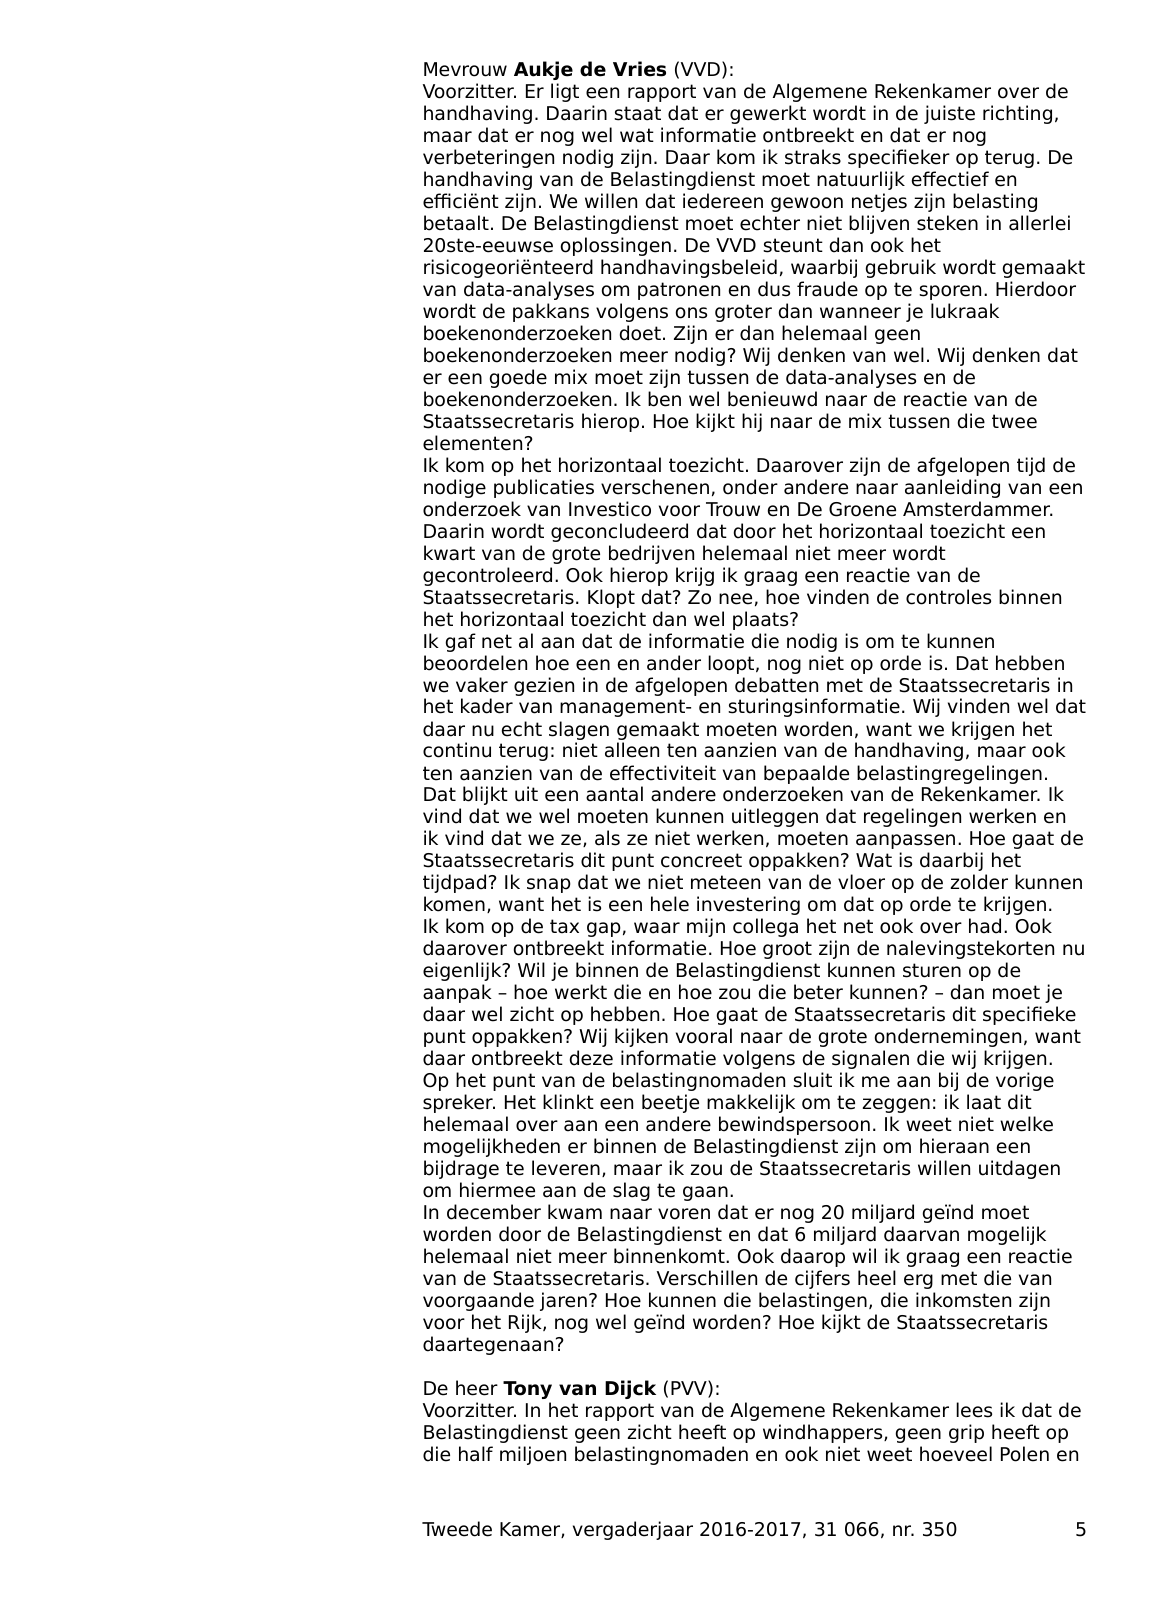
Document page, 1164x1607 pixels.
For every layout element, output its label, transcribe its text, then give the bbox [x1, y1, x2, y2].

text Voorzitter. In het rapport van de Algemene Rekenkamer lees ik dat de Belastingdienst geen zicht heeft op windhappers, geen grip heeft op die half miljoen belastingnomaden en ook niet weet hoeveel Polen en [422, 1400, 1087, 1466]
text De heer Tony van Dijck (PVV): [422, 1378, 1087, 1400]
text Voorzitter. Er ligt een rapport van de Algemene Rekenkamer over de handhaving. Daarin staat dat er gewerkt wordt in de juiste richting, maar dat er nog wel wat informatie ontbreekt en dat er nog verbeteringen nodig zijn. Daar kom ik straks specifieker op terug. De handhaving van de Belastingdienst moet natuurlijk effectief en efficiënt zijn. We willen dat iedereen gewoon netjes zijn belasting betaalt. De Belastingdienst moet echter niet blijven steken in allerlei 20ste-eeuwse oplossingen. De VVD steunt dan ook het risicogeoriënteerd handhavingsbeleid, waarbij gebruik wordt gemaakt van data-analyses om patronen en dus fraude op te sporen. Hierdoor wordt de pakkans volgens ons groter dan wanneer je lukraak boekenonderzoeken doet. Zijn er dan helemaal geen boekenonderzoeken meer nodig? Wij denken van wel. Wij denken dat er een goede mix moet zijn tussen de data-analyses en de boekenonderzoeken. Ik ben wel benieuwd naar de reactie van de Staatssecretaris hierop. Hoe kijkt hij naar de mix tussen die twee elementen? [422, 81, 1087, 455]
text Ik kom op de tax gap, waar mijn collega het net ook over had. Ook daarover ontbreekt informatie. Hoe groot zijn de nalevingstekorten nu eigenlijk? Wil je binnen de Belastingdienst kunnen sturen op de aanpak – hoe werkt die en hoe zou die beter kunnen? – dan moet je daar wel zicht op hebben. Hoe gaat de Staatssecretaris dit specifieke punt oppakken? Wij kijken vooral naar de grote ondernemingen, want daar ontbreekt deze informatie volgens de signalen die wij krijgen. [422, 916, 1087, 1070]
text In december kwam naar voren dat er nog 20 miljard geïnd moet worden door de Belastingdienst en dat 6 miljard daarvan mogelijk helemaal niet meer binnenkomt. Ook daarop wil ik graag een reactie van de Staatssecretaris. Verschillen de cijfers heel erg met die van voorgaande jaren? Hoe kunnen die belastingen, die inkomsten zijn voor het Rijk, nog wel geïnd worden? Hoe kijkt de Staatssecretaris daartegenaan? [422, 1202, 1087, 1356]
text Op het punt van de belastingnomaden sluit ik me aan bij de vorige spreker. Het klinkt een beetje makkelijk om te zeggen: ik laat dit helemaal over aan een andere bewindspersoon. Ik weet niet welke mogelijkheden er binnen de Belastingdienst zijn om hieraan een bijdrage te leveren, maar ik zou de Staatssecretaris willen uitdagen om hiermee aan de slag te gaan. [422, 1070, 1087, 1202]
text Mevrouw Aukje de Vries (VVD): [422, 59, 1087, 81]
text Ik kom op het horizontaal toezicht. Daarover zijn de afgelopen tijd de nodige publicaties verschenen, onder andere naar aanleiding van een onderzoek van Investico voor Trouw en De Groene Amsterdammer. Daarin wordt geconcludeerd dat door het horizontaal toezicht een kwart van de grote bedrijven helemaal niet meer wordt gecontroleerd. Ook hierop krijg ik graag een reactie van de Staatssecretaris. Klopt dat? Zo nee, hoe vinden de controles binnen het horizontaal toezicht dan wel plaats? [422, 455, 1087, 631]
text Ik gaf net al aan dat de informatie die nodig is om te kunnen beoordelen hoe een en ander loopt, nog niet op orde is. Dat hebben we vaker gezien in de afgelopen debatten met de Staatssecretaris in het kader van management- en sturingsinformatie. Wij vinden wel dat daar nu echt slagen gemaakt moeten worden, want we krijgen het continu terug: niet alleen ten aanzien van de handhaving, maar ook ten aanzien van de effectiviteit van bepaalde belastingregelingen. Dat blijkt uit een aantal andere onderzoeken van de Rekenkamer. Ik vind dat we wel moeten kunnen uitleggen dat regelingen werken en ik vind dat we ze, als ze niet werken, moeten aanpassen. Hoe gaat de Staatssecretaris dit punt concreet oppakken? Wat is daarbij het tijdpad? Ik snap dat we niet meteen van de vloer op de zolder kunnen komen, want het is een hele investering om dat op orde te krijgen. [422, 631, 1087, 916]
